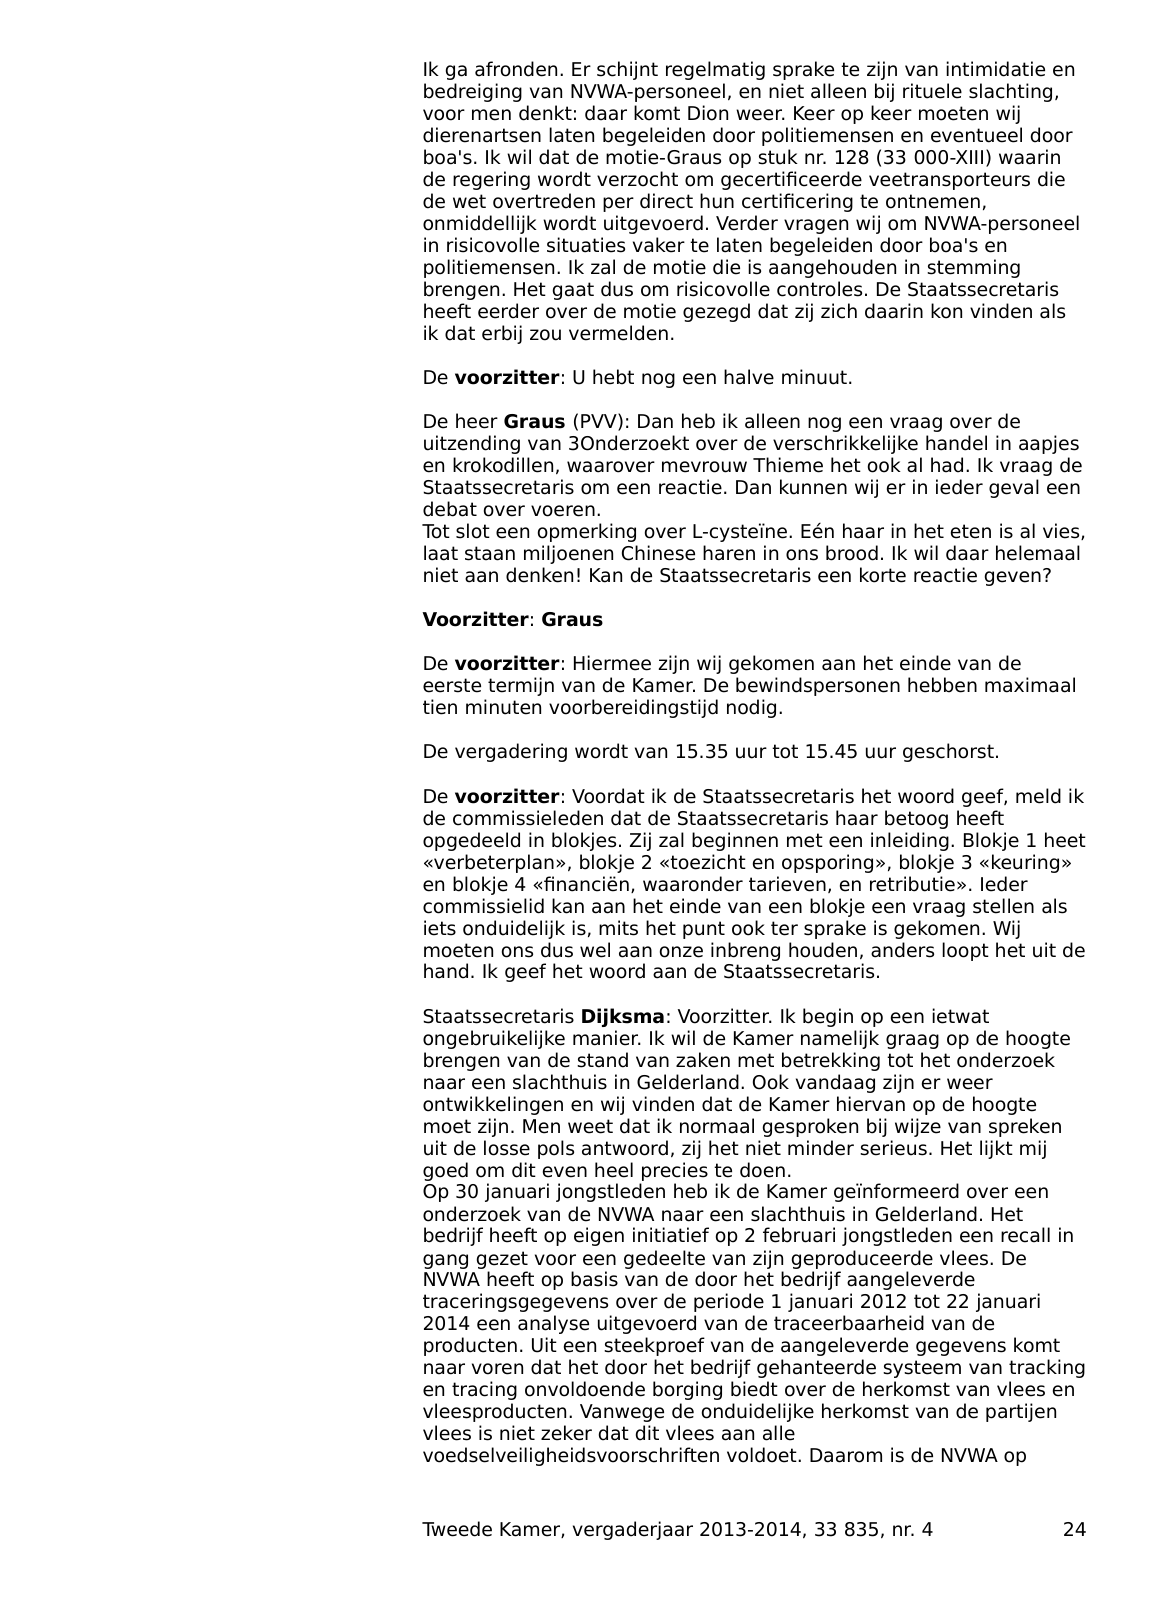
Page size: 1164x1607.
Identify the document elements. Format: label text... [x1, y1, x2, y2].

text De vergadering wordt van 15.35 uur tot 15.45 uur geschorst. [422, 741, 1087, 763]
text Voorzitter: Graus [422, 609, 1087, 631]
text Op 30 januari jongstleden heb ik de Kamer geïnformeerd over een onderzoek van de NVWA naar een slachthuis in Gelderland. Het bedrijf heeft op eigen initiatief op 2 februari jongstleden een recall in gang gezet voor een gedeelte van zijn geproduceerde vlees. De NVWA heeft op basis van de door het bedrijf aangeleverde traceringsgegevens over de periode 1 januari 2012 tot 22 januari 2014 een analyse uitgevoerd van de traceerbaarheid van de producten. Uit een steekproef van de aangeleverde gegevens komt naar voren dat het door het bedrijf gehanteerde systeem van tracking en tracing onvoldoende borging biedt over de herkomst van vlees en vleesproducten. Vanwege de onduidelijke herkomst van de partijen vlees is niet zeker dat dit vlees aan alle voedselveiligheidsvoorschriften voldoet. Daarom is de NVWA op [422, 1181, 1087, 1467]
text Staatssecretaris Dijksma: Voorzitter. Ik begin op een ietwat ongebruikelijke manier. Ik wil de Kamer namelijk graag op de hoogte brengen van de stand van zaken met betrekking tot het onderzoek naar een slachthuis in Gelderland. Ook vandaag zijn er weer ontwikkelingen en wij vinden dat de Kamer hiervan op de hoogte moet zijn. Men weet dat ik normaal gesproken bij wijze van spreken uit de losse pols antwoord, zij het niet minder serieus. Het lijkt mij goed om dit even heel precies te doen. [422, 1006, 1087, 1181]
text De voorzitter: U hebt nog een halve minuut. [422, 367, 1087, 389]
text De voorzitter: Hiermee zijn wij gekomen aan het einde van de eerste termijn van de Kamer. De bewindspersonen hebben maximaal tien minuten voorbereidingstijd nodig. [422, 653, 1087, 719]
text De voorzitter: Voordat ik de Staatssecretaris het woord geef, meld ik de commissieleden dat de Staatssecretaris haar betoog heeft opgedeeld in blokjes. Zij zal beginnen met een inleiding. Blokje 1 heet «verbeterplan», blokje 2 «toezicht en opsporing», blokje 3 «keuring» en blokje 4 «financiën, waaronder tarieven, en retributie». Ieder commissielid kan aan het einde van een blokje een vraag stellen als iets onduidelijk is, mits het punt ook ter sprake is gekomen. Wij moeten ons dus wel aan onze inbreng houden, anders loopt het uit de hand. Ik geef het woord aan de Staatssecretaris. [422, 786, 1087, 983]
text Ik ga afronden. Er schijnt regelmatig sprake te zijn van intimidatie en bedreiging van NVWA-personeel, en niet alleen bij rituele slachting, voor men denkt: daar komt Dion weer. Keer op keer moeten wij dierenartsen laten begeleiden door politiemensen en eventueel door boa's. Ik wil dat de motie-Graus op stuk nr. 128 (33 000-XIII) waarin de regering wordt verzocht om gecertificeerde veetransporteurs die de wet overtreden per direct hun certificering te ontnemen, onmiddellijk wordt uitgevoerd. Verder vragen wij om NVWA-personeel in risicovolle situaties vaker te laten begeleiden door boa's en politiemensen. Ik zal de motie die is aangehouden in stemming brengen. Het gaat dus om risicovolle controles. De Staatssecretaris heeft eerder over de motie gezegd dat zij zich daarin kon vinden als ik dat erbij zou vermelden. [422, 59, 1087, 345]
text Tot slot een opmerking over L-cysteïne. Eén haar in het eten is al vies, laat staan miljoenen Chinese haren in ons brood. Ik wil daar helemaal niet aan denken! Kan de Staatssecretaris een korte reactie geven? [422, 521, 1087, 587]
text De heer Graus (PVV): Dan heb ik alleen nog een vraag over de uitzending van 3Onderzoekt over de verschrikkelijke handel in aapjes en krokodillen, waarover mevrouw Thieme het ook al had. Ik vraag de Staatssecretaris om een reactie. Dan kunnen wij er in ieder geval een debat over voeren. [422, 411, 1087, 521]
